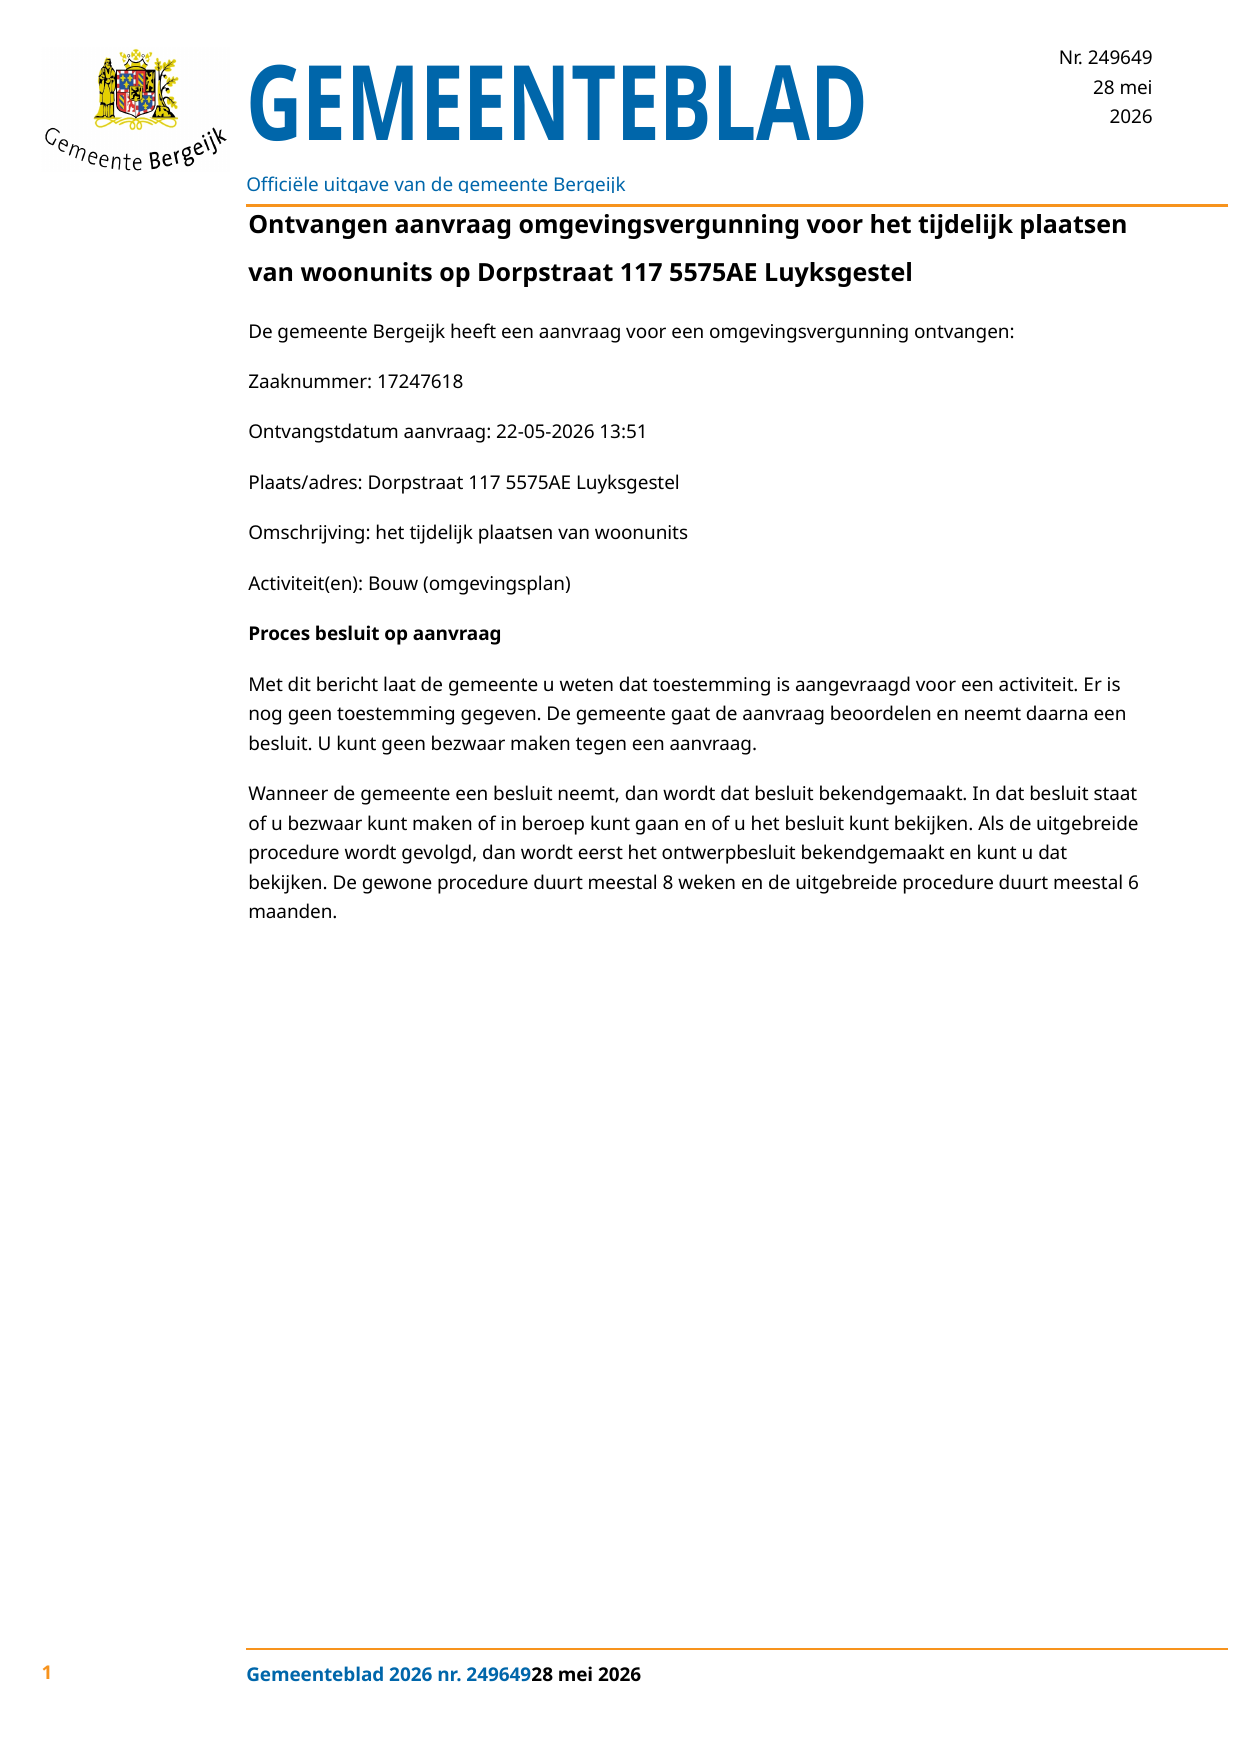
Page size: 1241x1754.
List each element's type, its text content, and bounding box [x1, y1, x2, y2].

text De gemeente Bergeijk heeft een aanvraag voor een omgevingsvergunning ontvangen: [248, 318, 1152, 344]
text Plaats/adres: Dorpstraat 117 5575AE Luyksgestel [248, 469, 1152, 495]
text Ontvangen aanvraag omgevingsvergunning voor het tijdelijk plaatsen van woonunits op Dorpstraat 117 5575AE Luyksgestel [248, 207, 1152, 288]
text Proces besluit op aanvraag [248, 620, 1152, 646]
picture [41, 47, 231, 172]
text Ontvangstdatum aanvraag: 22-05-2026 13:51 [248, 419, 1152, 444]
text Wanneer de gemeente een besluit neemt, dan wordt dat besluit bekendgemaakt. In dat besluit staat of u bezwaar kunt maken of in beroep kunt gaan en of u het besluit kunt bekijken. Als de uitgebreide procedure wordt gevolgd, dan wordt eerst het ontwerpbesluit bekendgemaakt en kunt u dat bekijken. De gewone procedure duurt meestal 8 weken en de uitgebreide procedure duurt meestal 6 maanden. [248, 780, 1152, 924]
text Activiteit(en): Bouw (omgevingsplan) [248, 570, 1152, 596]
text Omschrijving: het tijdelijk plaatsen van woonunits [248, 519, 1152, 545]
text Met dit bericht laat de gemeente u weten dat toestemming is aangevraagd voor een activiteit. Er is nog geen toestemming gegeven. De gemeente gaat de aanvraag beoordelen en neemt daarna een besluit. U kunt geen bezwaar maken tegen een aanvraag. [248, 671, 1152, 756]
text Zaaknummer: 17247618 [248, 368, 1152, 394]
